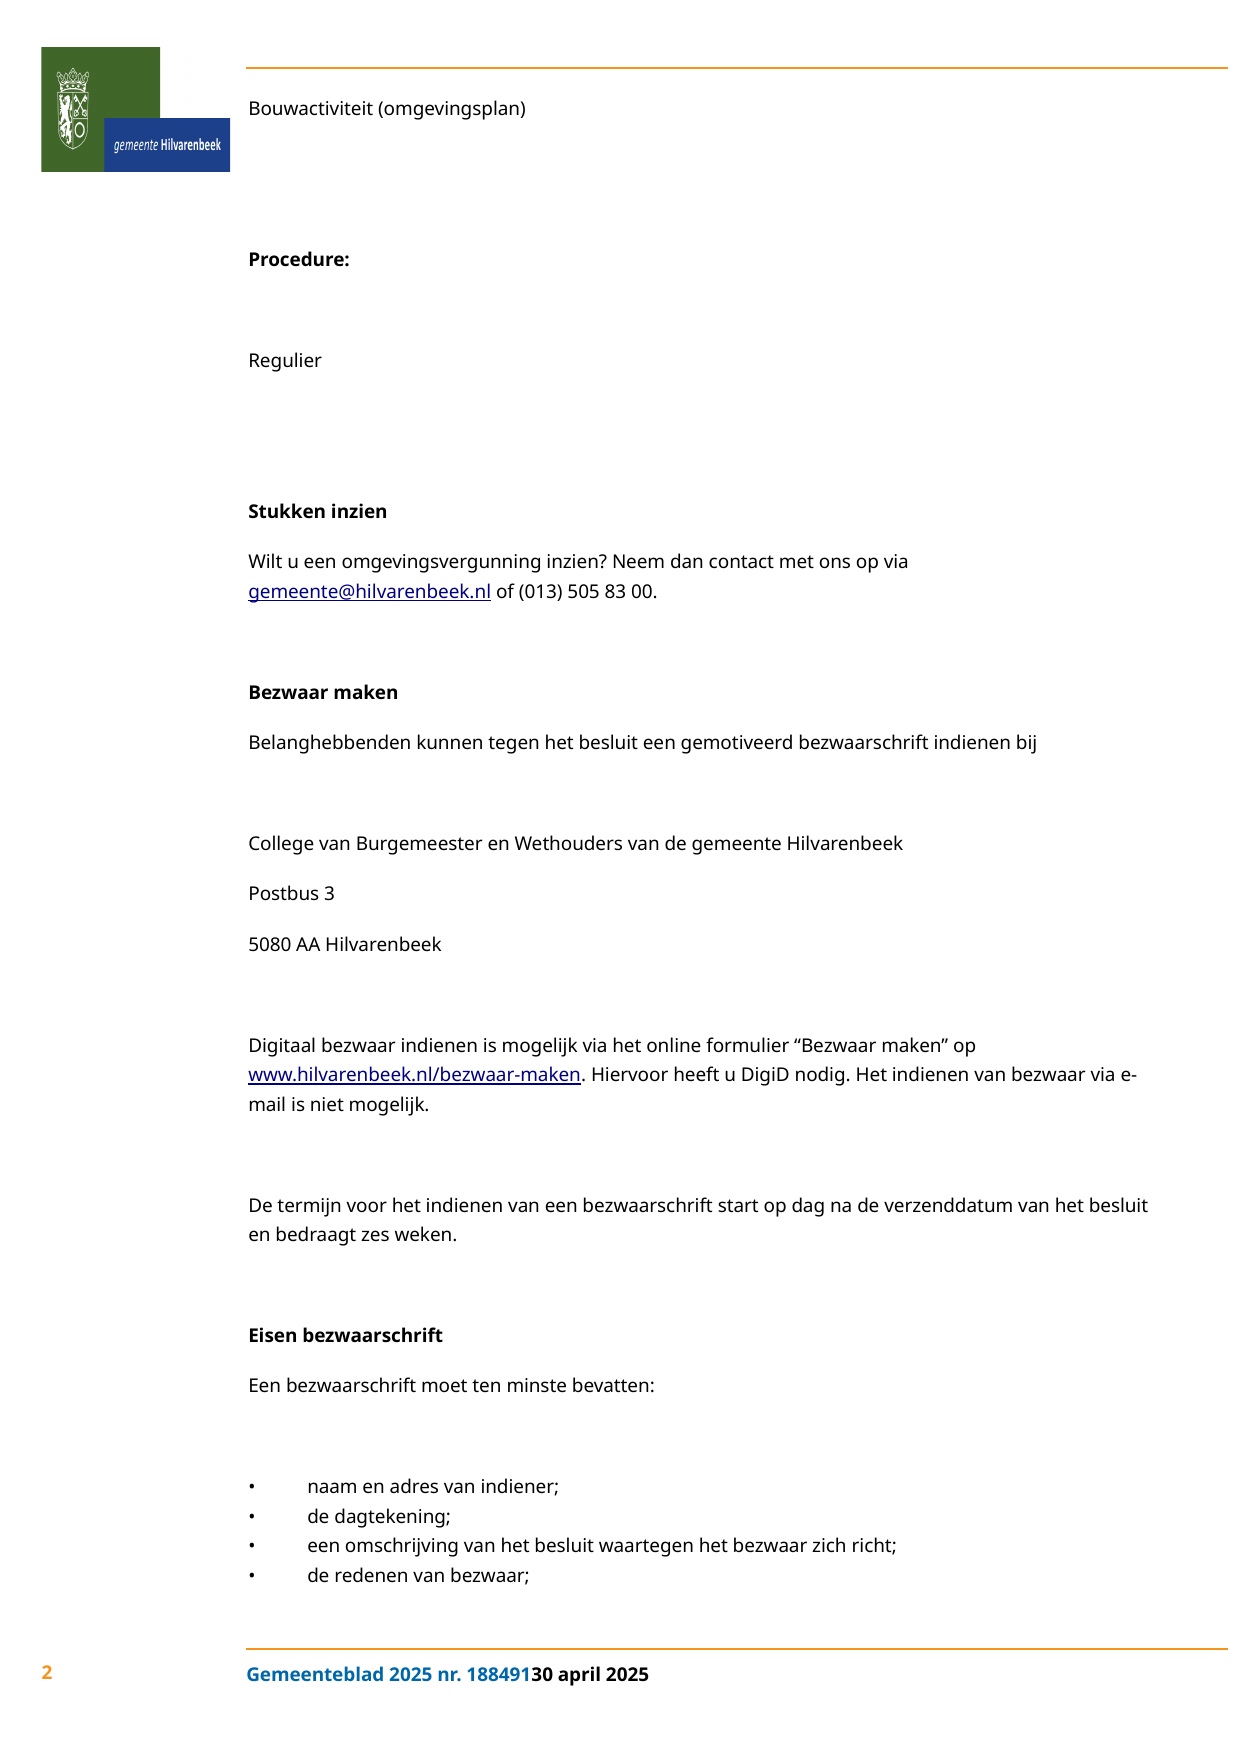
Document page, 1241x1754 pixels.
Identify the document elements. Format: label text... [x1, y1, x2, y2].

list een omschrijving van het besluit waartegen het bezwaar zich richt; [248, 1533, 1152, 1558]
text Stukken inzien [248, 498, 1152, 524]
text Een bezwaarschrift moet ten minste bevatten: [248, 1373, 1152, 1398]
list naam en adres van indiener; [248, 1473, 1152, 1499]
text Eisen bezwaarschrift [248, 1322, 1152, 1348]
text College van Burgemeester en Wethouders van de gemeente Hilvarenbeek [248, 830, 1152, 856]
picture [41, 47, 231, 172]
text Digitaal bezwaar indienen is mogelijk via het online formulier “Bezwaar maken” op www.hilvarenbeek.nl/bezwaar-maken. Hiervoor heeft u DigiD nodig. Het indienen van bezwaar via e-mail is niet mogelijk. [248, 1032, 1152, 1117]
text Regulier [248, 347, 1152, 373]
list de redenen van bezwaar; [248, 1562, 1152, 1588]
text Belanghebbenden kunnen tegen het besluit een gemotiveerd bezwaarschrift indienen bij [248, 729, 1152, 755]
text Wilt u een omgevingsvergunning inzien? Neem dan contact met ons op via gemeente@hilvarenbeek.nl of (013) 505 83 00. [248, 548, 1152, 604]
text 5080 AA Hilvarenbeek [248, 931, 1152, 957]
text Postbus 3 [248, 881, 1152, 906]
list de dagtekening; [248, 1503, 1152, 1529]
text Bezwaar maken [248, 679, 1152, 705]
text Procedure: [248, 246, 1152, 272]
text Bouwactiviteit (omgevingsplan) [248, 95, 1152, 121]
text De termijn voor het indienen van een bezwaarschrift start op dag na de verzenddatum van het besluit en bedraagt zes weken. [248, 1192, 1152, 1247]
